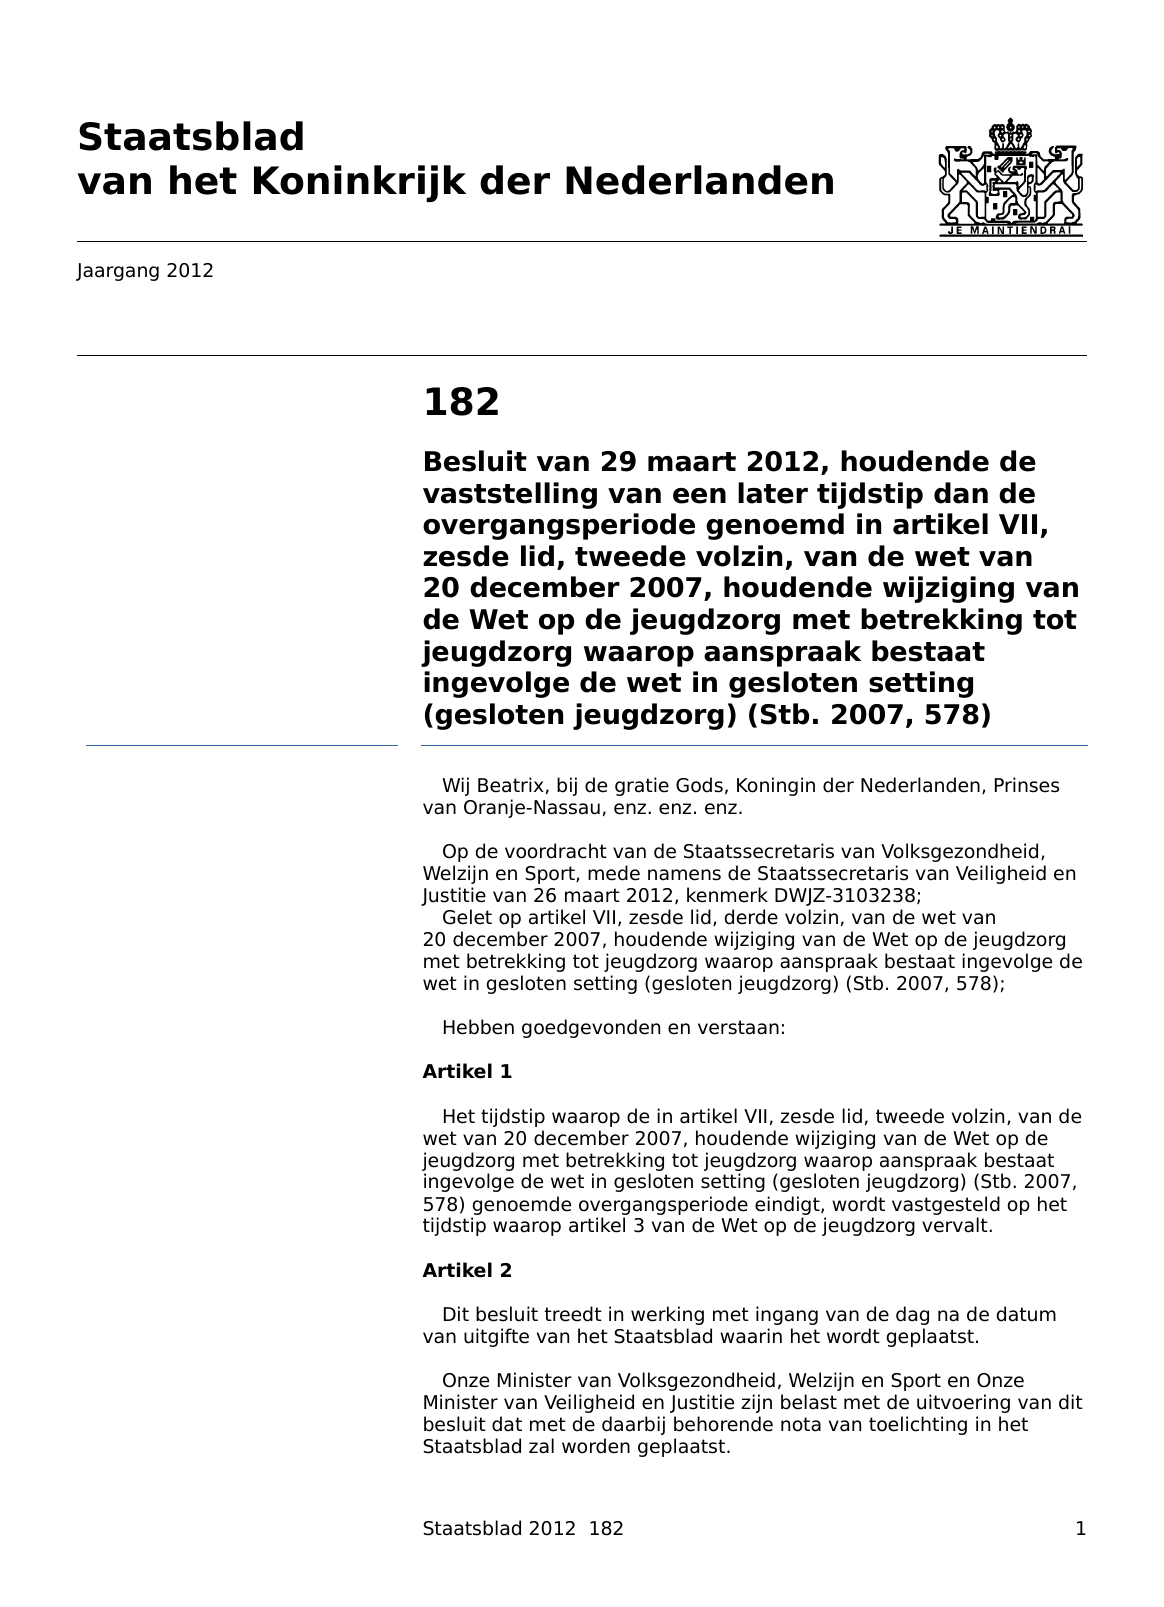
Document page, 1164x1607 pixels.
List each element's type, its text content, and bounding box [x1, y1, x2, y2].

text Op de voordracht van de Staatssecretaris van Volksgezondheid, Welzijn en Sport, mede namens de Staatssecretaris van Veiligheid en Justitie van 26 maart 2012, kenmerk DWJZ-3103238; [422, 841, 1087, 907]
text Dit besluit treedt in werking met ingang van de dag na de datum van uitgifte van het Staatsblad waarin het wordt geplaatst. [422, 1304, 1087, 1348]
text Onze Minister van Volksgezondheid, Welzijn en Sport en Onze Minister van Veiligheid en Justitie zijn belast met de uitvoering van dit besluit dat met de daarbij behorende nota van toelichting in het Staatsblad zal worden geplaatst. [422, 1370, 1087, 1458]
subtitle 182 [422, 381, 1087, 424]
text Gelet op artikel VII, zesde lid, derde volzin, van de wet van 20 december 2007, houdende wijziging van de Wet op de jeugdzorg met betrekking tot jeugdzorg waarop aanspraak bestaat ingevolge de wet in gesloten setting (gesloten jeugdzorg) (Stb. 2007, 578); [422, 907, 1087, 995]
table_cell Jaargang 2012 [77, 242, 1087, 355]
table_header [886, 100, 1087, 241]
subtitle Artikel 2 [422, 1259, 1087, 1282]
subtitle Artikel 1 [422, 1061, 1087, 1083]
table_header Staatsblad van het Koninkrijk der Nederlanden [77, 100, 886, 241]
text Het tijdstip waarop de in artikel VII, zesde lid, tweede volzin, van de wet van 20 december 2007, houdende wijziging van de Wet op de jeugdzorg met betrekking tot jeugdzorg waarop aanspraak bestaat ingevolge de wet in gesloten setting (gesloten jeugdzorg) (Stb. 2007, 578) genoemde overgangsperiode eindigt, wordt vastgesteld op het tijdstip waarop artikel 3 van de Wet op de jeugdzorg vervalt. [422, 1106, 1087, 1237]
text Besluit van 29 maart 2012, houdende de vaststelling van een later tijdstip dan de overgangsperiode genoemd in artikel VII, zesde lid, tweede volzin, van de wet van 20 december 2007, houdende wijziging van de Wet op de jeugdzorg met betrekking tot jeugdzorg waarop aanspraak bestaat ingevolge de wet in gesloten setting (gesloten jeugdzorg) (Stb. 2007, 578) [422, 447, 1087, 731]
text Hebben goedgevonden en verstaan: [422, 1017, 1087, 1039]
picture [936, 115, 1087, 240]
text Wij Beatrix, bij de gratie Gods, Koningin der Nederlanden, Prinses van Oranje-Nassau, enz. enz. enz. [422, 775, 1087, 819]
